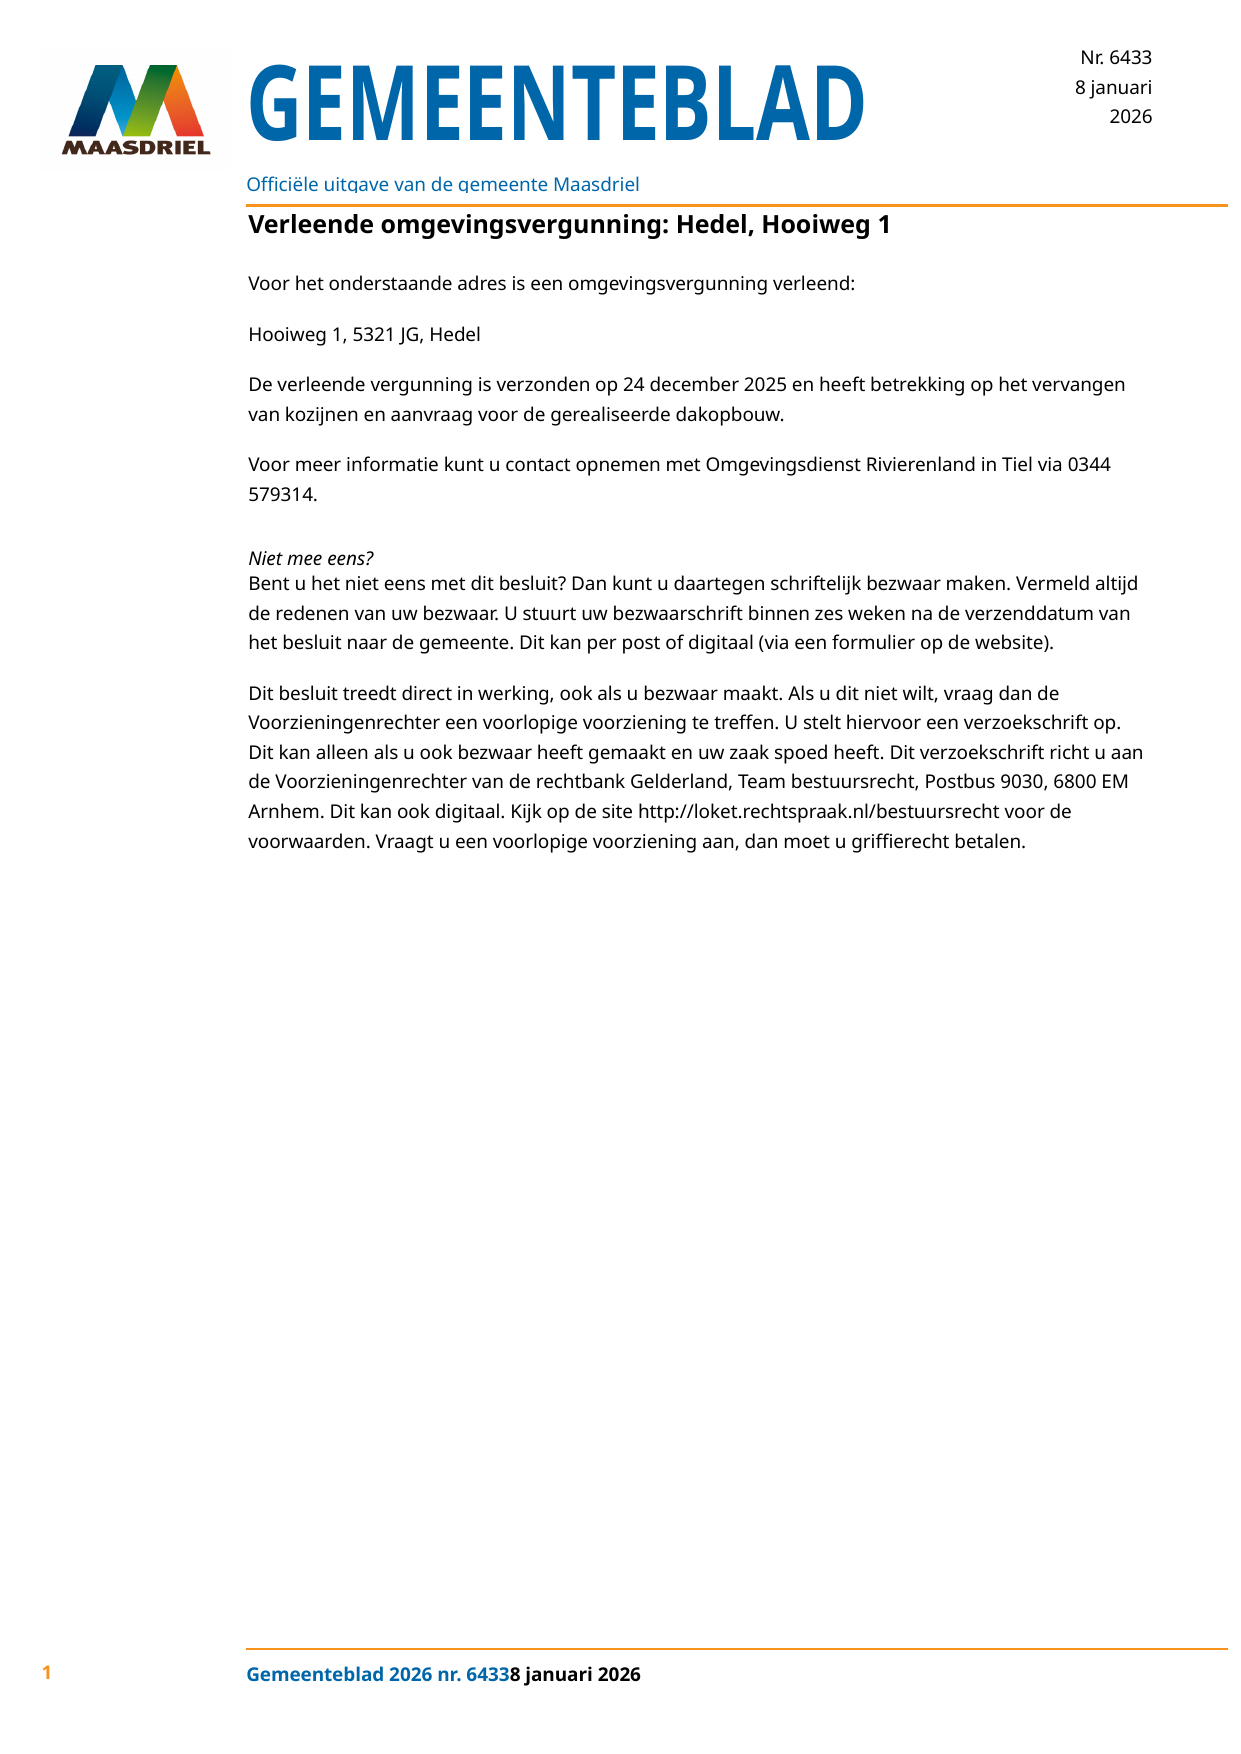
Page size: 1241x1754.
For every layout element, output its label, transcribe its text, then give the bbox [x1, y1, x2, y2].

text Bent u het niet eens met dit besluit? Dan kunt u daartegen schriftelijk bezwaar maken. Vermeld altijd de redenen van uw bezwaar. U stuurt uw bezwaarschrift binnen zes weken na de verzenddatum van het besluit naar de gemeente. Dit kan per post of digitaal (via een formulier op de website). [248, 570, 1152, 655]
text Voor meer informatie kunt u contact opnemen met Omgevingsdienst Rivierenland in Tiel via 0344 579314. [248, 451, 1152, 506]
text Dit besluit treedt direct in werking, ook als u bezwaar maakt. Als u dit niet wilt, vraag dan de Voorzieningenrechter een voorlopige voorziening te treffen. U stelt hiervoor een verzoekschrift op. Dit kan alleen als u ook bezwaar heeft gemaakt en uw zaak spoed heeft. Dit verzoekschrift richt u aan de Voorzieningenrechter van de rechtbank Gelderland, Team bestuursrecht, Postbus 9030, 6800 EM Arnhem. Dit kan ook digitaal. Kijk op de site http://loket.rechtspraak.nl/bestuursrecht voor de voorwaarden. Vraagt u een voorlopige voorziening aan, dan moet u griffierecht betalen. [248, 680, 1152, 854]
text Verleende omgevingsvergunning: Hedel, Hooiweg 1 [248, 207, 1152, 241]
text De verleende vergunning is verzonden op 24 december 2025 en heeft betrekking op het vervangen van kozijnen en aanvraag voor de gerealiseerde dakopbouw. [248, 371, 1152, 426]
text Voor het onderstaande adres is een omgevingsvergunning verleend: [248, 270, 1152, 296]
text Niet mee eens? [248, 545, 1152, 570]
picture [41, 47, 231, 172]
text Hooiweg 1, 5321 JG, Hedel [248, 321, 1152, 346]
